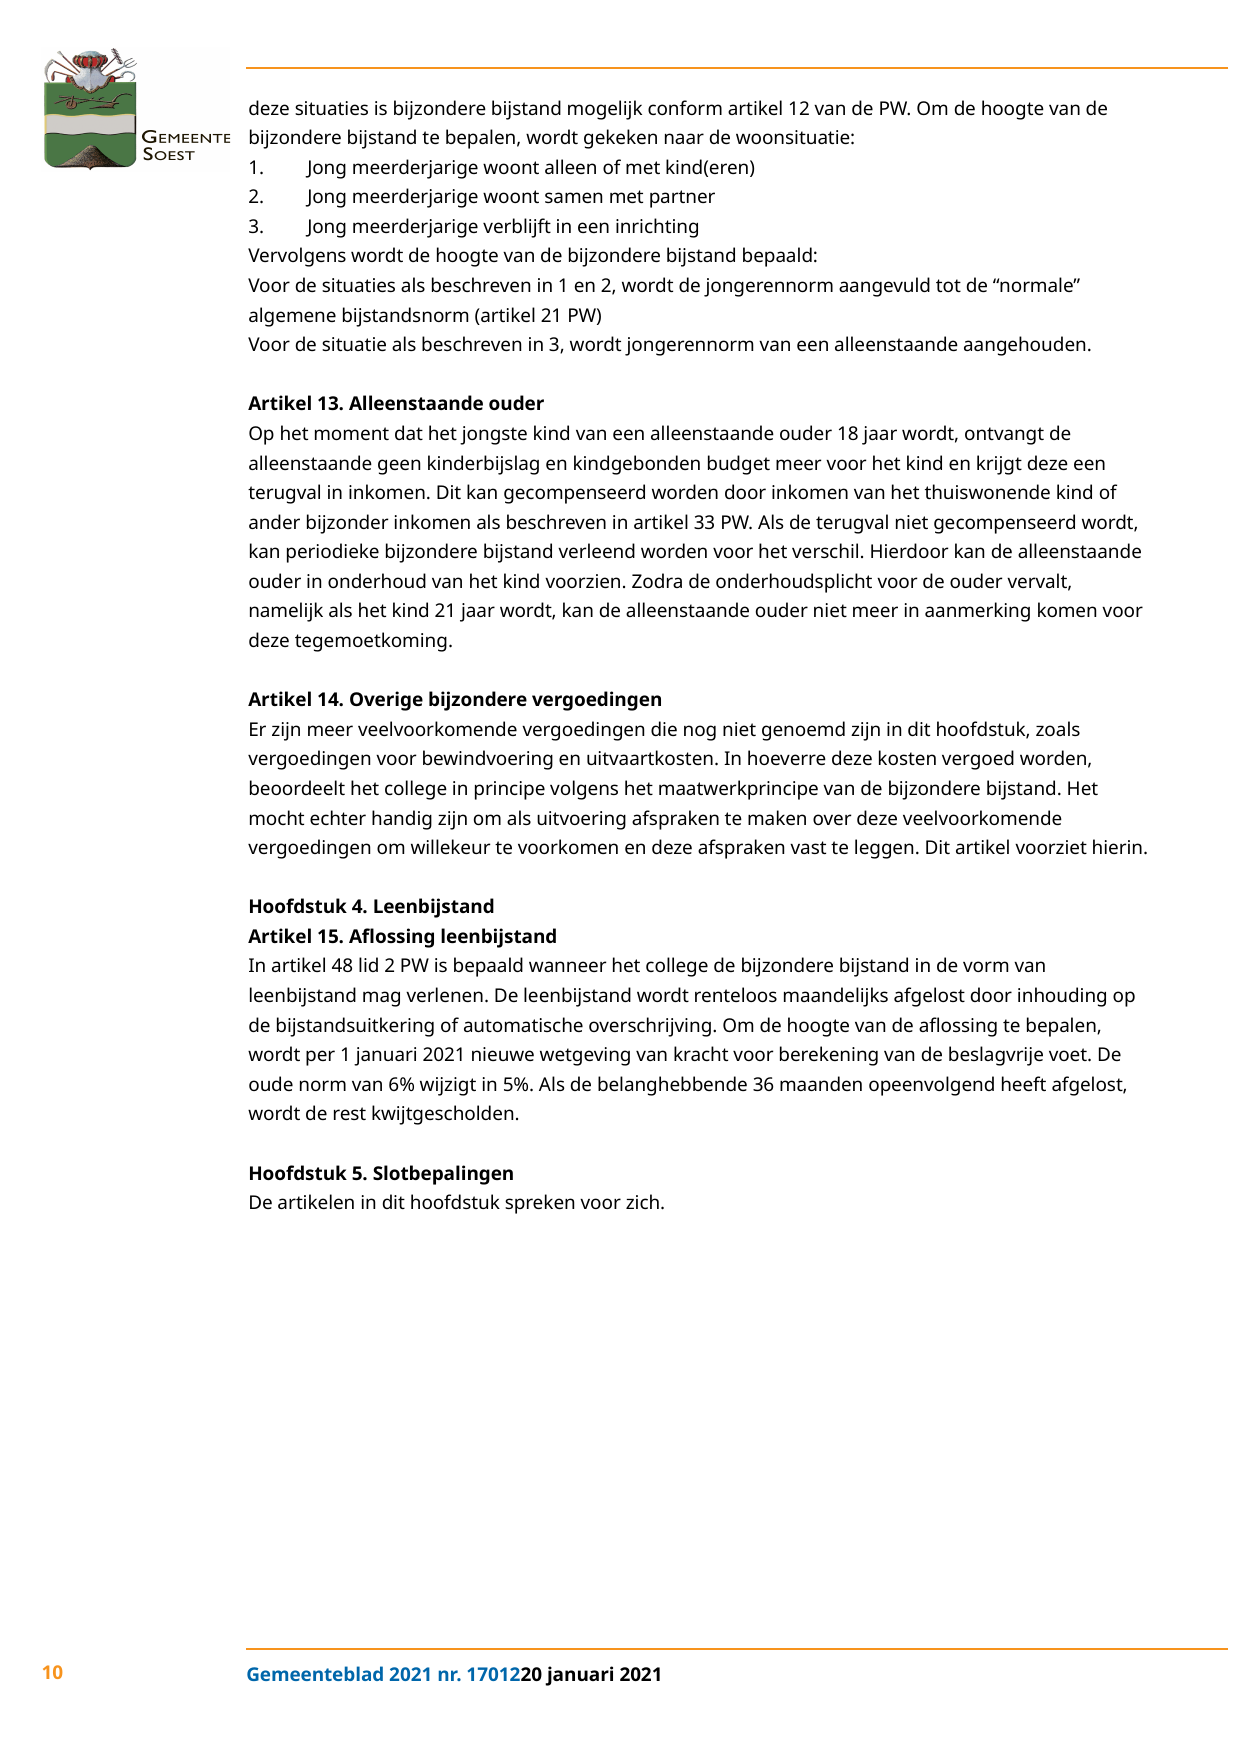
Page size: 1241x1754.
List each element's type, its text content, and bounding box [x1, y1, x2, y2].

text Hoofdstuk 5. Slotbepalingen [248, 1160, 1152, 1186]
text Hoofdstuk 4. Leenbijstand [248, 893, 1152, 919]
text Voor de situaties als beschreven in 1 en 2, wordt de jongerennorm aangevuld tot de “normale” [248, 272, 1152, 298]
text De artikelen in dit hoofdstuk spreken voor zich. [248, 1189, 1152, 1215]
list Jong meerderjarige woont alleen of met kind(eren) [248, 154, 1152, 180]
text deze situaties is bijzondere bijstand mogelijk conform artikel 12 van de PW. Om de hoogte van de bijzondere bijstand te bepalen, wordt gekeken naar de woonsituatie: [248, 95, 1152, 150]
text In artikel 48 lid 2 PW is bepaald wanneer het college de bijzondere bijstand in de vorm van leenbijstand mag verlenen. De leenbijstand wordt renteloos maandelijks afgelost door inhouding op de bijstandsuitkering of automatische overschrijving. Om de hoogte van de aflossing te bepalen, wordt per 1 januari 2021 nieuwe wetgeving van kracht voor berekening van de beslagvrije voet. De oude norm van 6% wijzigt in 5%. Als de belanghebbende 36 maanden opeenvolgend heeft afgelost, wordt de rest kwijtgescholden. [248, 953, 1152, 1126]
text Artikel 14. Overige bijzondere vergoedingen [248, 686, 1152, 712]
list Jong meerderjarige verblijft in een inrichting [248, 213, 1152, 239]
picture [41, 47, 231, 172]
list Jong meerderjarige woont samen met partner [248, 183, 1152, 209]
text Artikel 15. Aflossing leenbijstand [248, 923, 1152, 949]
text algemene bijstandsnorm (artikel 21 PW) [248, 302, 1152, 328]
text Voor de situatie als beschreven in 3, wordt jongerennorm van een alleenstaande aangehouden. [248, 331, 1152, 357]
text Vervolgens wordt de hoogte van de bijzondere bijstand bepaald: [248, 243, 1152, 268]
text Artikel 13. Alleenstaande ouder [248, 391, 1152, 416]
text Op het moment dat het jongste kind van een alleenstaande ouder 18 jaar wordt, ontvangt de alleenstaande geen kinderbijslag en kindgebonden budget meer voor het kind en krijgt deze een terugval in inkomen. Dit kan gecompenseerd worden door inkomen van het thuiswonende kind of ander bijzonder inkomen als beschreven in artikel 33 PW. Als de terugval niet gecompenseerd wordt, kan periodieke bijzondere bijstand verleend worden voor het verschil. Hierdoor kan de alleenstaande ouder in onderhoud van het kind voorzien. Zodra de onderhoudsplicht voor de ouder vervalt, namelijk als het kind 21 jaar wordt, kan de alleenstaande ouder niet meer in aanmerking komen voor deze tegemoetkoming. [248, 420, 1152, 653]
text Er zijn meer veelvoorkomende vergoedingen die nog niet genoemd zijn in dit hoofdstuk, zoals vergoedingen voor bewindvoering en uitvaartkosten. In hoeverre deze kosten vergoed worden, beoordeelt het college in principe volgens het maatwerkprincipe van de bijzondere bijstand. Het mocht echter handig zijn om als uitvoering afspraken te maken over deze veelvoorkomende vergoedingen om willekeur te voorkomen en deze afspraken vast te leggen. Dit artikel voorziet hierin. [248, 716, 1152, 860]
